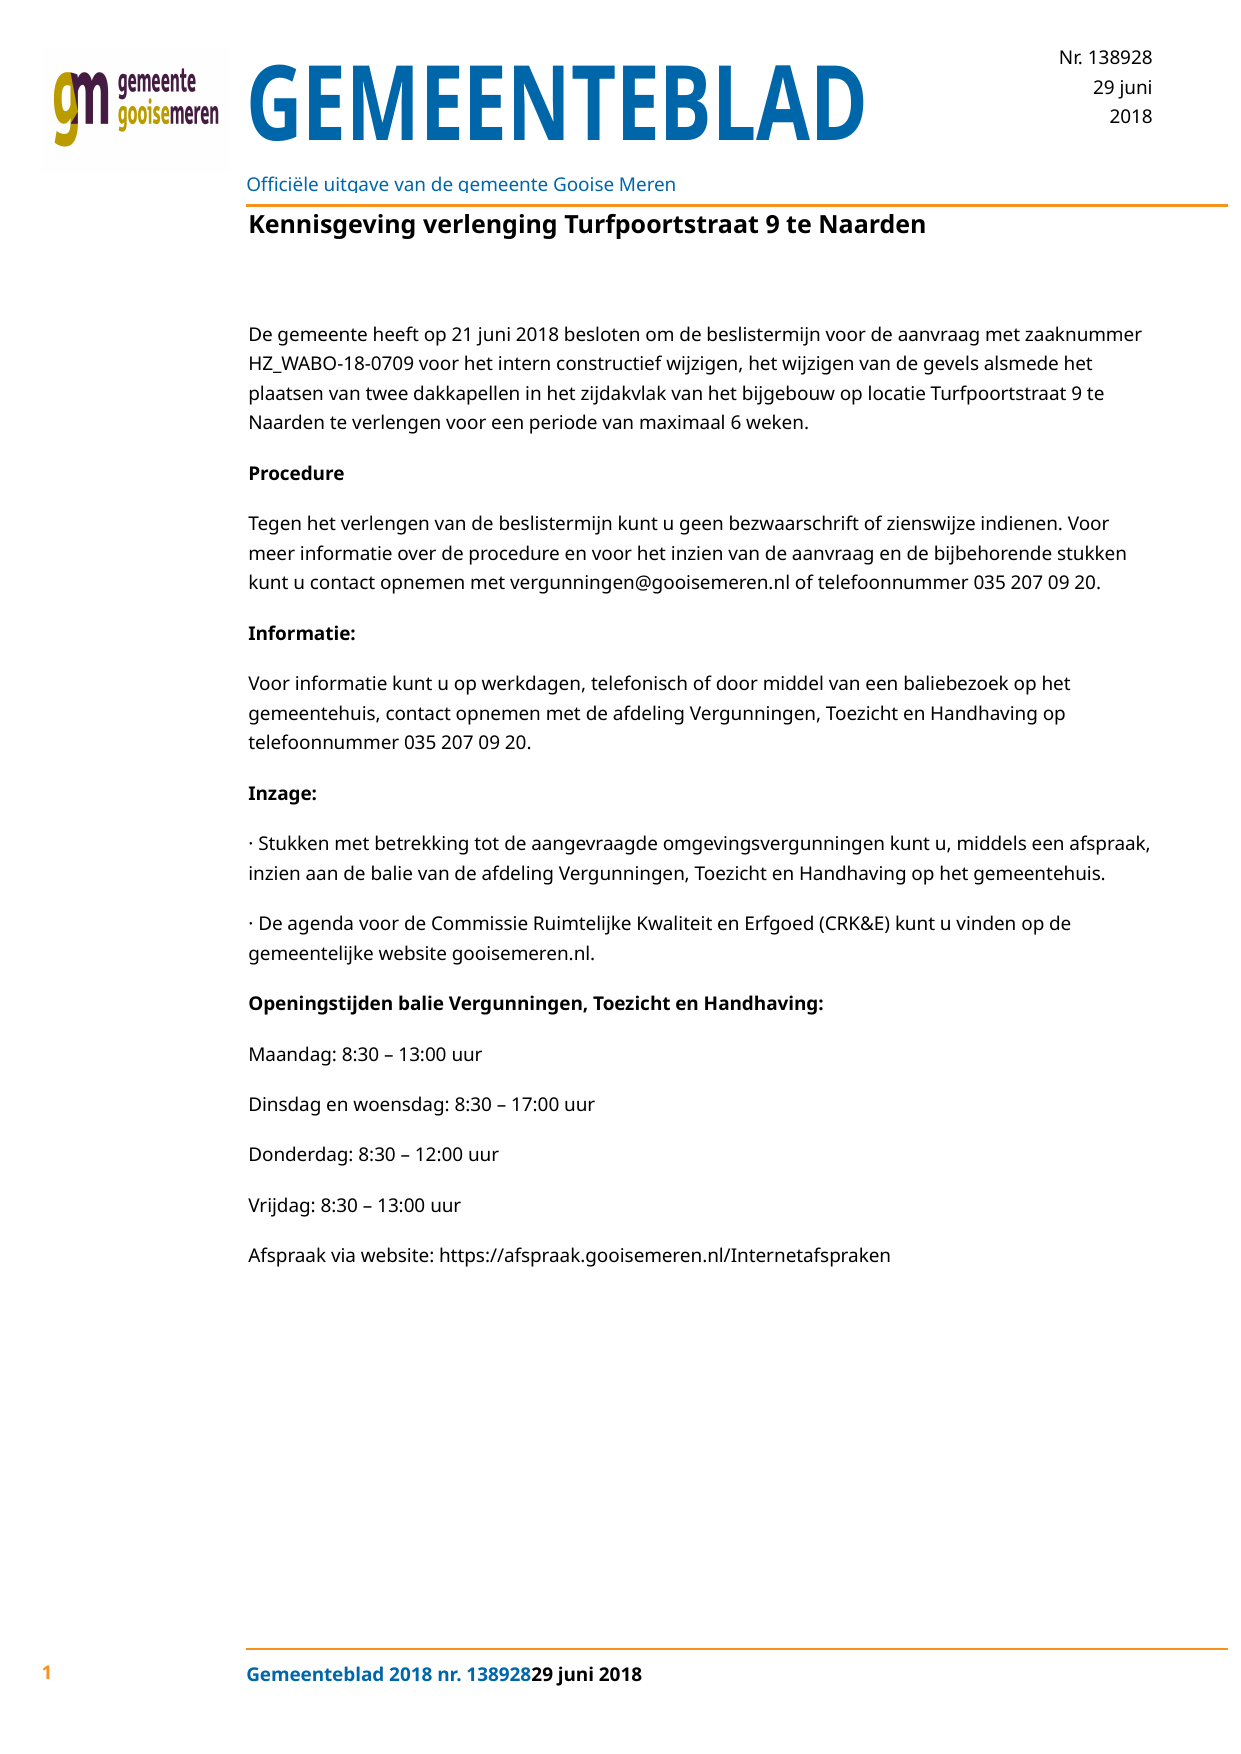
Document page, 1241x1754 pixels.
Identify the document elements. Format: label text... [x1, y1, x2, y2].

text · De agenda voor de Commissie Ruimtelijke Kwaliteit en Erfgoed (CRK&E) kunt u vinden op de gemeentelijke website gooisemeren.nl. [248, 910, 1152, 966]
text Maandag: 8:30 – 13:00 uur [248, 1041, 1152, 1066]
text Procedure [248, 460, 1152, 486]
text Kennisgeving verlenging Turfpoortstraat 9 te Naarden [248, 207, 1152, 241]
text Vrijdag: 8:30 – 13:00 uur [248, 1192, 1152, 1218]
text Informatie: [248, 620, 1152, 646]
text Afspraak via website: https://afspraak.gooisemeren.nl/Internetafspraken [248, 1242, 1152, 1268]
text Openingstijden balie Vergunningen, Toezicht en Handhaving: [248, 990, 1152, 1016]
text Donderdag: 8:30 – 12:00 uur [248, 1142, 1152, 1167]
text De gemeente heeft op 21 juni 2018 besloten om de beslistermijn voor de aanvraag met zaaknummer HZ_WABO-18-0709 voor het intern constructief wijzigen, het wijzigen van de gevels alsmede het plaatsen van twee dakkapellen in het zijdakvlak van het bijgebouw op locatie Turfpoortstraat 9 te Naarden te verlengen voor een periode van maximaal 6 weken. [248, 321, 1152, 435]
text Inzage: [248, 780, 1152, 806]
picture [41, 47, 231, 172]
text · Stukken met betrekking tot de aangevraagde omgevingsvergunningen kunt u, middels een afspraak, inzien aan de balie van de afdeling Vergunningen, Toezicht en Handhaving op het gemeentehuis. [248, 830, 1152, 886]
text Tegen het verlengen van de beslistermijn kunt u geen bezwaarschrift of zienswijze indienen. Voor meer informatie over de procedure en voor het inzien van de aanvraag en de bijbehorende stukken kunt u contact opnemen met vergunningen@gooisemeren.nl of telefoonnummer 035 207 09 20. [248, 510, 1152, 595]
text Voor informatie kunt u op werkdagen, telefonisch of door middel van een baliebezoek op het gemeentehuis, contact opnemen met de afdeling Vergunningen, Toezicht en Handhaving op telefoonnummer 035 207 09 20. [248, 670, 1152, 755]
text Dinsdag en woensdag: 8:30 – 17:00 uur [248, 1091, 1152, 1117]
